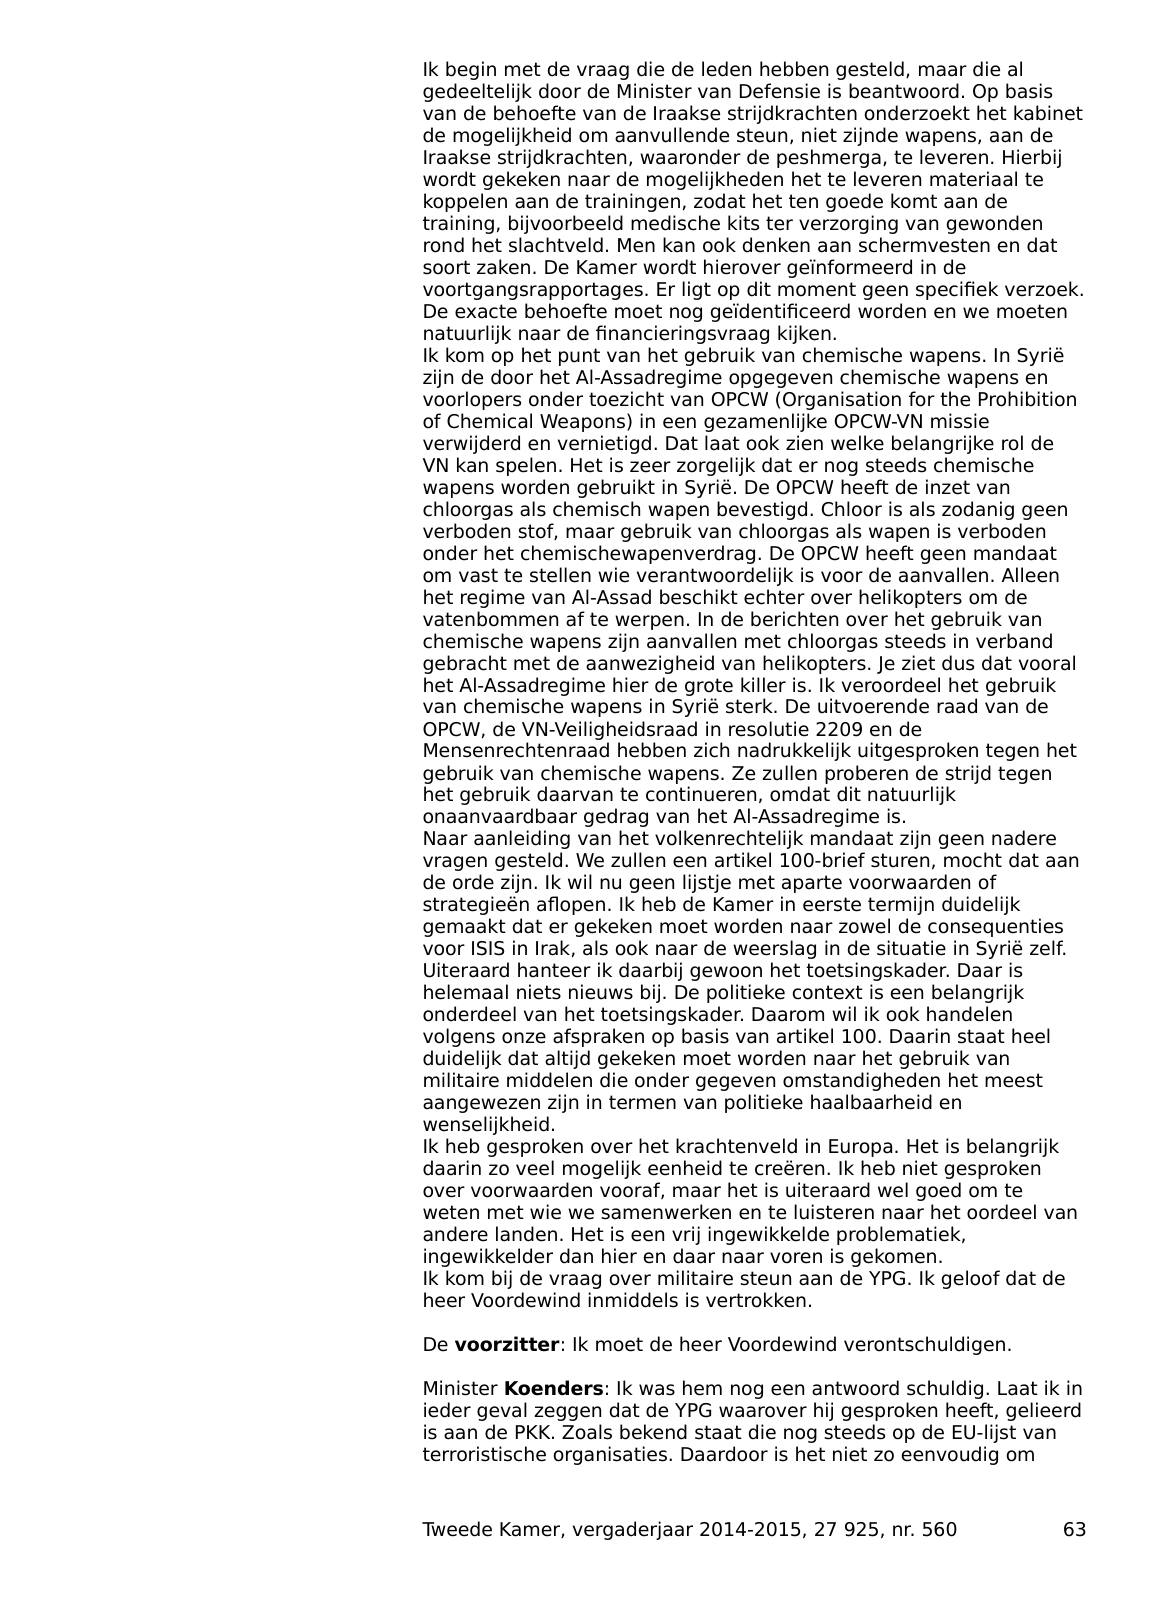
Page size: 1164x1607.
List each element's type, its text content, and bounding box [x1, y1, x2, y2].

text Naar aanleiding van het volkenrechtelijk mandaat zijn geen nadere vragen gesteld. We zullen een artikel 100-brief sturen, mocht dat aan de orde zijn. Ik wil nu geen lijstje met aparte voorwaarden of strategieën aflopen. Ik heb de Kamer in eerste termijn duidelijk gemaakt dat er gekeken moet worden naar zowel de consequenties voor ISIS in Irak, als ook naar de weerslag in de situatie in Syrië zelf. Uiteraard hanteer ik daarbij gewoon het toetsingskader. Daar is helemaal niets nieuws bij. De politieke context is een belangrijk onderdeel van het toetsingskader. Daarom wil ik ook handelen volgens onze afspraken op basis van artikel 100. Daarin staat heel duidelijk dat altijd gekeken moet worden naar het gebruik van militaire middelen die onder gegeven omstandigheden het meest aangewezen zijn in termen van politieke haalbaarheid en wenselijkheid. [422, 828, 1087, 1136]
text Ik kom op het punt van het gebruik van chemische wapens. In Syrië zijn de door het Al-Assadregime opgegeven chemische wapens en voorlopers onder toezicht van OPCW (Organisation for the Prohibition of Chemical Weapons) in een gezamenlijke OPCW-VN missie verwijderd en vernietigd. Dat laat ook zien welke belangrijke rol de VN kan spelen. Het is zeer zorgelijk dat er nog steeds chemische wapens worden gebruikt in Syrië. De OPCW heeft de inzet van chloorgas als chemisch wapen bevestigd. Chloor is als zodanig geen verboden stof, maar gebruik van chloorgas als wapen is verboden onder het chemischewapenverdrag. De OPCW heeft geen mandaat om vast te stellen wie verantwoordelijk is voor de aanvallen. Alleen het regime van Al-Assad beschikt echter over helikopters om de vatenbommen af te werpen. In de berichten over het gebruik van chemische wapens zijn aanvallen met chloorgas steeds in verband gebracht met de aanwezigheid van helikopters. Je ziet dus dat vooral het Al-Assadregime hier de grote killer is. Ik veroordeel het gebruik van chemische wapens in Syrië sterk. De uitvoerende raad van de OPCW, de VN-Veiligheidsraad in resolutie 2209 en de Mensenrechtenraad hebben zich nadrukkelijk uitgesproken tegen het gebruik van chemische wapens. Ze zullen proberen de strijd tegen het gebruik daarvan te continueren, omdat dit natuurlijk onaanvaardbaar gedrag van het Al-Assadregime is. [422, 345, 1087, 828]
text Ik begin met de vraag die de leden hebben gesteld, maar die al gedeeltelijk door de Minister van Defensie is beantwoord. Op basis van de behoefte van de Iraakse strijdkrachten onderzoekt het kabinet de mogelijkheid om aanvullende steun, niet zijnde wapens, aan de Iraakse strijdkrachten, waaronder de peshmerga, te leveren. Hierbij wordt gekeken naar de mogelijkheden het te leveren materiaal te koppelen aan de trainingen, zodat het ten goede komt aan de training, bijvoorbeeld medische kits ter verzorging van gewonden rond het slachtveld. Men kan ook denken aan schermvesten en dat soort zaken. De Kamer wordt hierover geïnformeerd in de voortgangsrapportages. Er ligt op dit moment geen specifiek verzoek. De exacte behoefte moet nog geïdentificeerd worden en we moeten natuurlijk naar de financieringsvraag kijken. [422, 59, 1087, 345]
text Ik kom bij de vraag over militaire steun aan de YPG. Ik geloof dat de heer Voordewind inmiddels is vertrokken. [422, 1268, 1087, 1312]
text Ik heb gesproken over het krachtenveld in Europa. Het is belangrijk daarin zo veel mogelijk eenheid te creëren. Ik heb niet gesproken over voorwaarden vooraf, maar het is uiteraard wel goed om te weten met wie we samenwerken en te luisteren naar het oordeel van andere landen. Het is een vrij ingewikkelde problematiek, ingewikkelder dan hier en daar naar voren is gekomen. [422, 1136, 1087, 1268]
text Minister Koenders: Ik was hem nog een antwoord schuldig. Laat ik in ieder geval zeggen dat de YPG waarover hij gesproken heeft, gelieerd is aan de PKK. Zoals bekend staat die nog steeds op de EU-lijst van terroristische organisaties. Daardoor is het niet zo eenvoudig om [422, 1378, 1087, 1466]
text De voorzitter: Ik moet de heer Voordewind verontschuldigen. [422, 1334, 1087, 1356]
